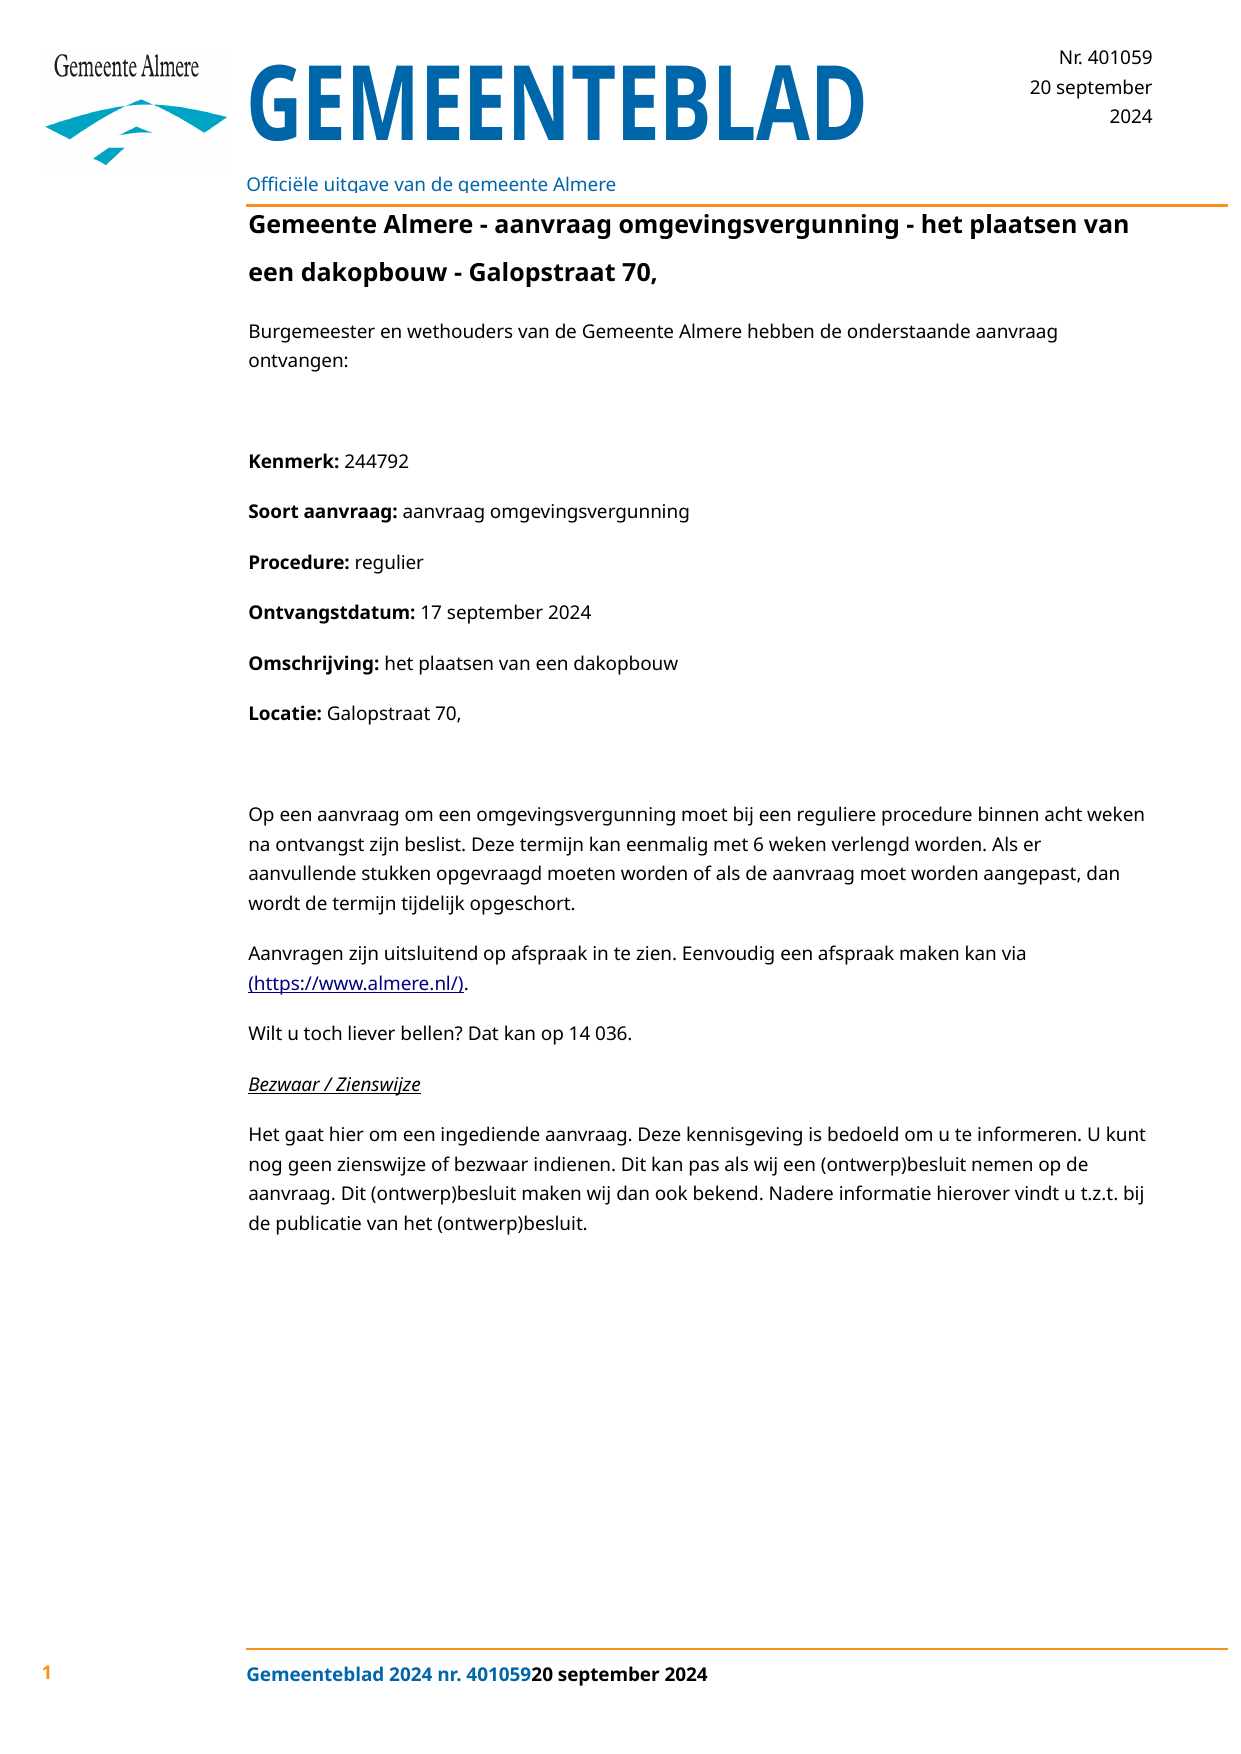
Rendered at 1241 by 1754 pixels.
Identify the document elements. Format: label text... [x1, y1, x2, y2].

text Ontvangstdatum: 17 september 2024 [248, 599, 1152, 625]
text Aanvragen zijn uitsluitend op afspraak in te zien. Eenvoudig een afspraak maken kan via (https://www.almere.nl/). [248, 940, 1152, 996]
text Gemeente Almere - aanvraag omgevingsvergunning - het plaatsen van een dakopbouw - Galopstraat 70, [248, 207, 1152, 288]
text Omschrijving: het plaatsen van een dakopbouw [248, 650, 1152, 676]
text Locatie: Galopstraat 70, [248, 700, 1152, 726]
text Bezwaar / Zienswijze [248, 1071, 1152, 1097]
text Het gaat hier om een ingediende aanvraag. Deze kennisgeving is bedoeld om u te informeren. U kunt nog geen zienswijze of bezwaar indienen. Dit kan pas als wij een (ontwerp)besluit nemen op de aanvraag. Dit (ontwerp)besluit maken wij dan ook bekend. Nadere informatie hierover vindt u t.z.t. bij de publicatie van het (ontwerp)besluit. [248, 1121, 1152, 1236]
text Procedure: regulier [248, 549, 1152, 575]
text Burgemeester en wethouders van de Gemeente Almere hebben de onderstaande aanvraag ontvangen: [248, 318, 1152, 373]
text Kenmerk: 244792 [248, 448, 1152, 474]
text Wilt u toch liever bellen? Dat kan op 14 036. [248, 1020, 1152, 1046]
text Op een aanvraag om een omgevingsvergunning moet bij een reguliere procedure binnen acht weken na ontvangst zijn beslist. Deze termijn kan eenmalig met 6 weken verlengd worden. Als er aanvullende stukken opgevraagd moeten worden of als de aanvraag moet worden aangepast, dan wordt de termijn tijdelijk opgeschort. [248, 801, 1152, 916]
picture [41, 47, 231, 172]
text Soort aanvraag: aanvraag omgevingsvergunning [248, 499, 1152, 524]
